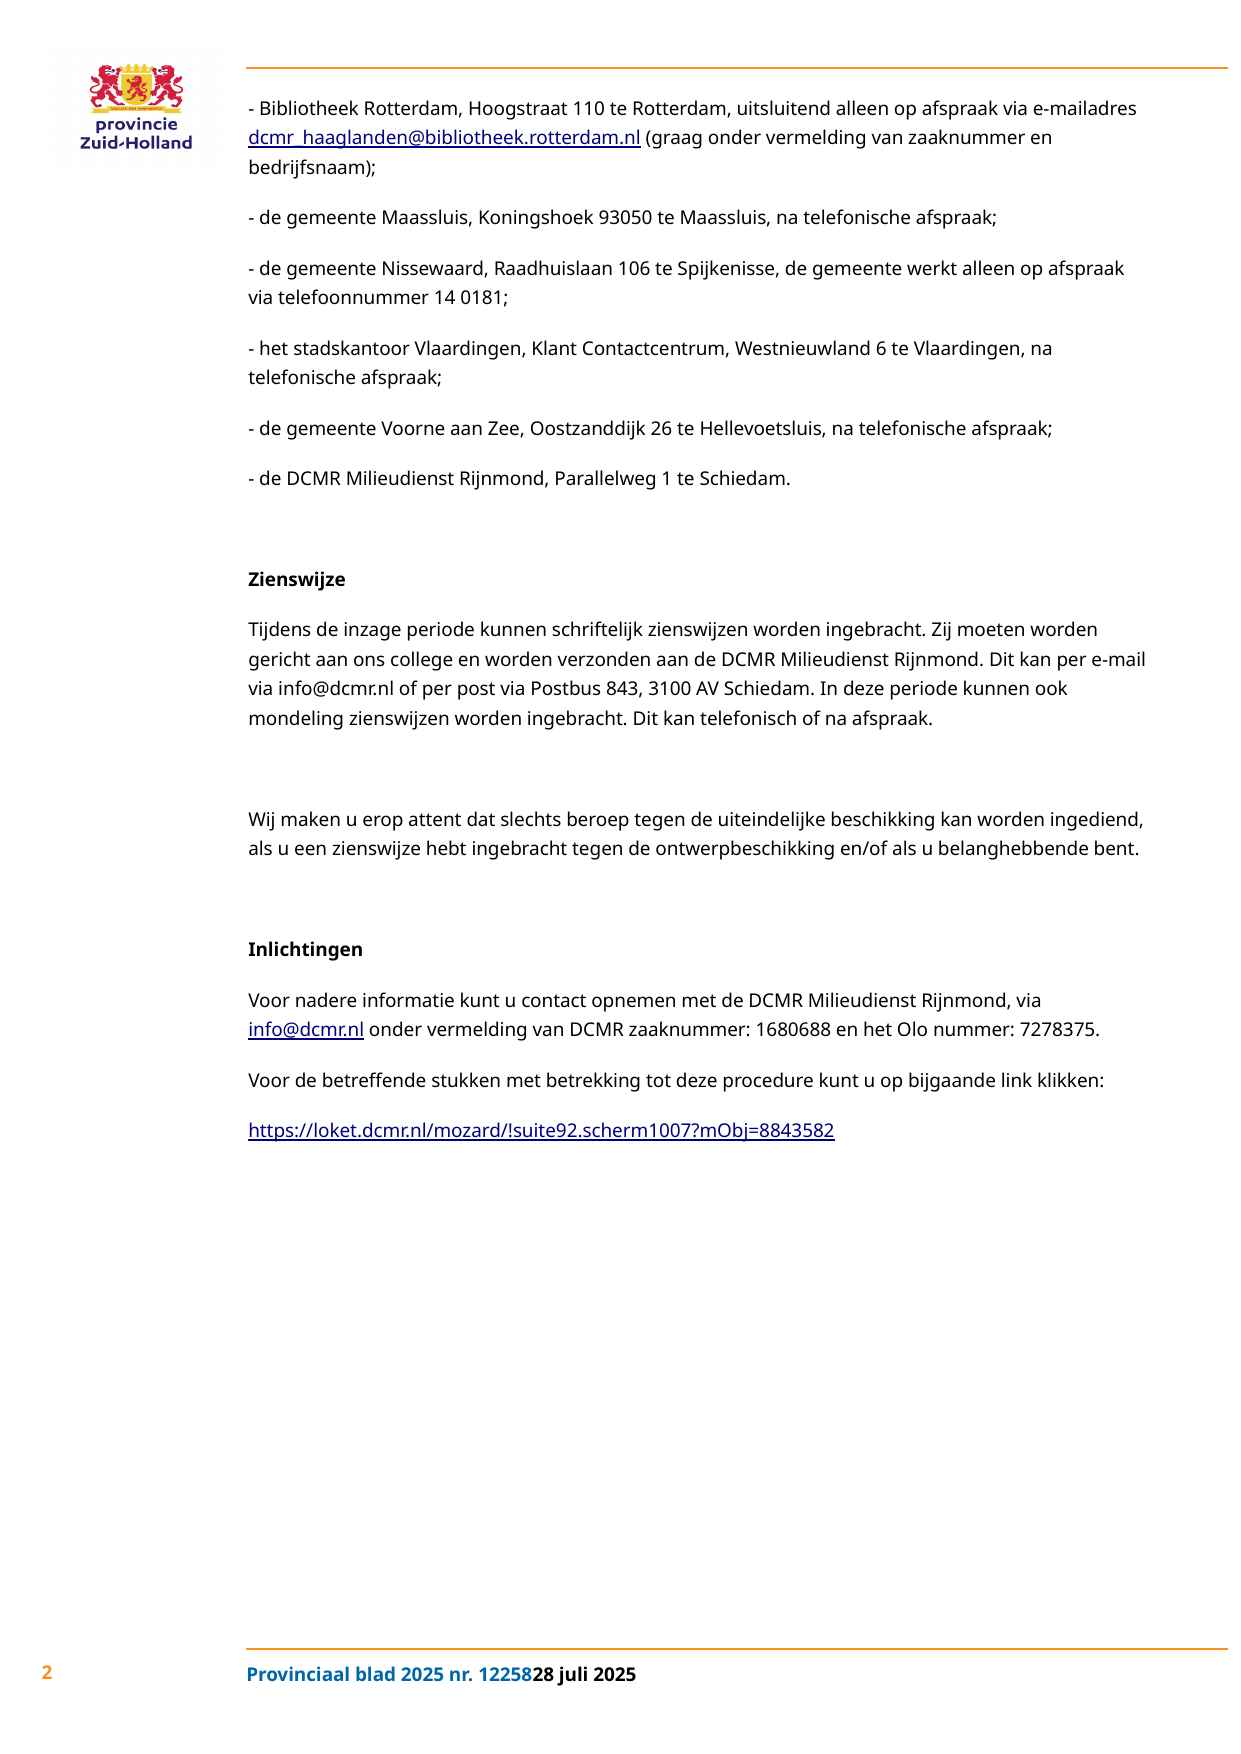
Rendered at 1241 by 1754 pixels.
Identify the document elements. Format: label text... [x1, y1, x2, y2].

text Voor nadere informatie kunt u contact opnemen met de DCMR Milieudienst Rijnmond, via info@dcmr.nl onder vermelding van DCMR zaaknummer: 1680688 en het Olo nummer: 7278375. [248, 987, 1152, 1042]
text - de DCMR Milieudienst Rijnmond, Parallelweg 1 te Schiedam. [248, 465, 1152, 491]
text - de gemeente Nissewaard, Raadhuislaan 106 te Spijkenisse, de gemeente werkt alleen op afspraak via telefoonnummer 14 0181; [248, 255, 1152, 310]
text - de gemeente Maassluis, Koningshoek 93050 te Maassluis, na telefonische afspraak; [248, 204, 1152, 230]
text Tijdens de inzage periode kunnen schriftelijk zienswijzen worden ingebracht. Zij moeten worden gericht aan ons college en worden verzonden aan de DCMR Milieudienst Rijnmond. Dit kan per e-mail via info@dcmr.nl of per post via Postbus 843, 3100 AV Schiedam. In deze periode kunnen ook mondeling zienswijzen worden ingebracht. Dit kan telefonisch of na afspraak. [248, 616, 1152, 731]
text - het stadskantoor Vlaardingen, Klant Contactcentrum, Westnieuwland 6 te Vlaardingen, na telefonische afspraak; [248, 335, 1152, 390]
text Zienswijze [248, 566, 1152, 592]
text - de gemeente Voorne aan Zee, Oostzanddijk 26 te Hellevoetsluis, na telefonische afspraak; [248, 415, 1152, 441]
text https://loket.dcmr.nl/mozard/!suite92.scherm1007?mObj=8843582 [248, 1117, 1152, 1143]
text Voor de betreffende stukken met betrekking tot deze procedure kunt u op bijgaande link klikken: [248, 1067, 1152, 1093]
text Wij maken u erop attent dat slechts beroep tegen de uiteindelijke beschikking kan worden ingediend, als u een zienswijze hebt ingebracht tegen de ontwerpbeschikking en/of als u belanghebbende bent. [248, 806, 1152, 861]
picture [41, 47, 231, 172]
text - Bibliotheek Rotterdam, Hoogstraat 110 te Rotterdam, uitsluitend alleen op afspraak via e-mailadres dcmr_haaglanden@bibliotheek.rotterdam.nl (graag onder vermelding van zaaknummer en bedrijfsnaam); [248, 95, 1152, 180]
text Inlichtingen [248, 936, 1152, 962]
